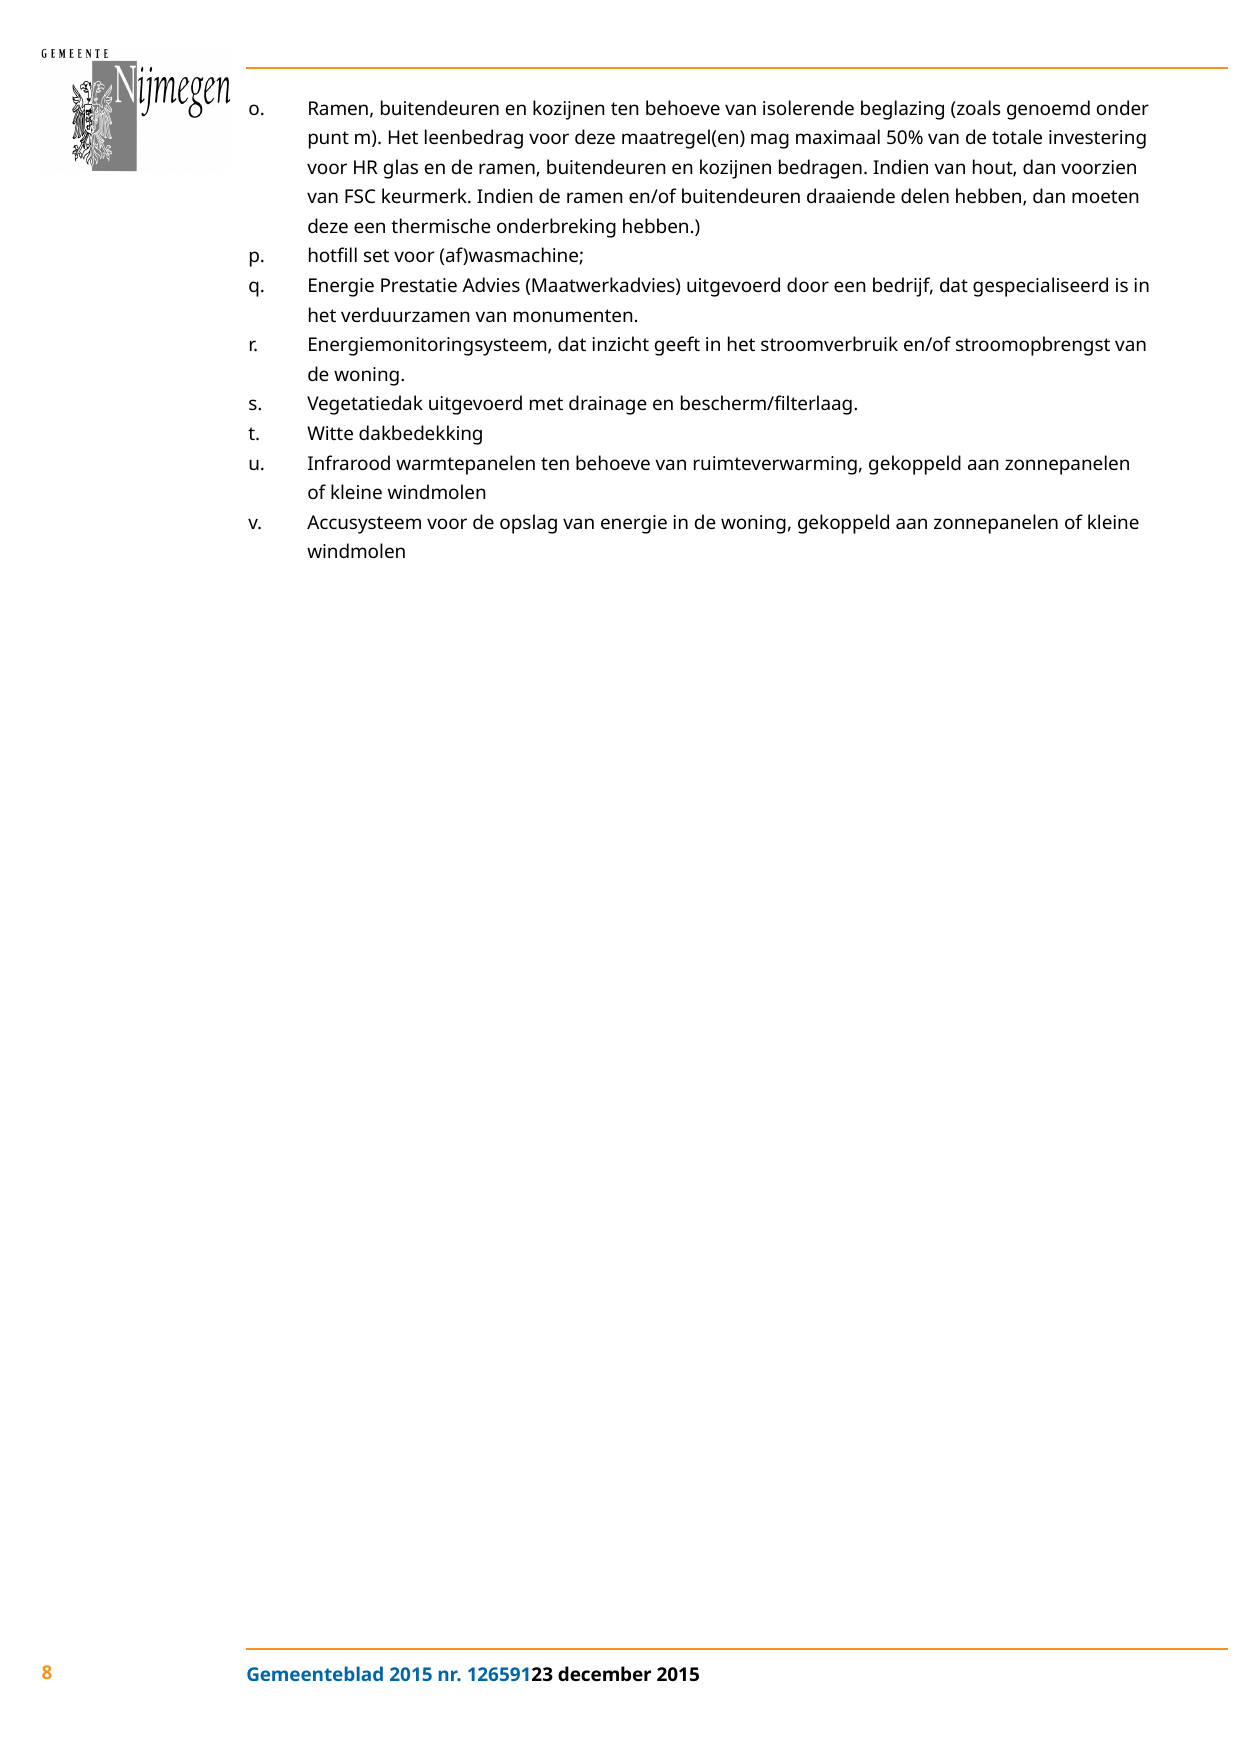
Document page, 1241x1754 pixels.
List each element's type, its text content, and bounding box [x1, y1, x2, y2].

list Energiemonitoringsysteem, dat inzicht geeft in het stroomverbruik en/of stroomopbrengst van de woning. [248, 331, 1152, 387]
list Vegetatiedak uitgevoerd met drainage en bescherm/filterlaag. [248, 391, 1152, 416]
list hotfill set voor (af)wasmachine; [248, 243, 1152, 268]
list Accusysteem voor de opslag van energie in de woning, gekoppeld aan zonnepanelen of kleine windmolen [248, 509, 1152, 564]
list Ramen, buitendeuren en kozijnen ten behoeve van isolerende beglazing (zoals genoemd onder punt m). Het leenbedrag voor deze maatregel(en) mag maximaal 50% van de totale investering voor HR glas en de ramen, buitendeuren en kozijnen bedragen. Indien van hout, dan voorzien van FSC keurmerk. Indien de ramen en/of buitendeuren draaiende delen hebben, dan moeten deze een thermische onderbreking hebben.) [248, 95, 1152, 239]
picture [41, 47, 231, 172]
list Energie Prestatie Advies (Maatwerkadvies) uitgevoerd door een bedrijf, dat gespecialiseerd is in het verduurzamen van monumenten. [248, 272, 1152, 328]
list Infrarood warmtepanelen ten behoeve van ruimteverwarming, gekoppeld aan zonnepanelen of kleine windmolen [248, 450, 1152, 505]
list Witte dakbedekking [248, 420, 1152, 446]
